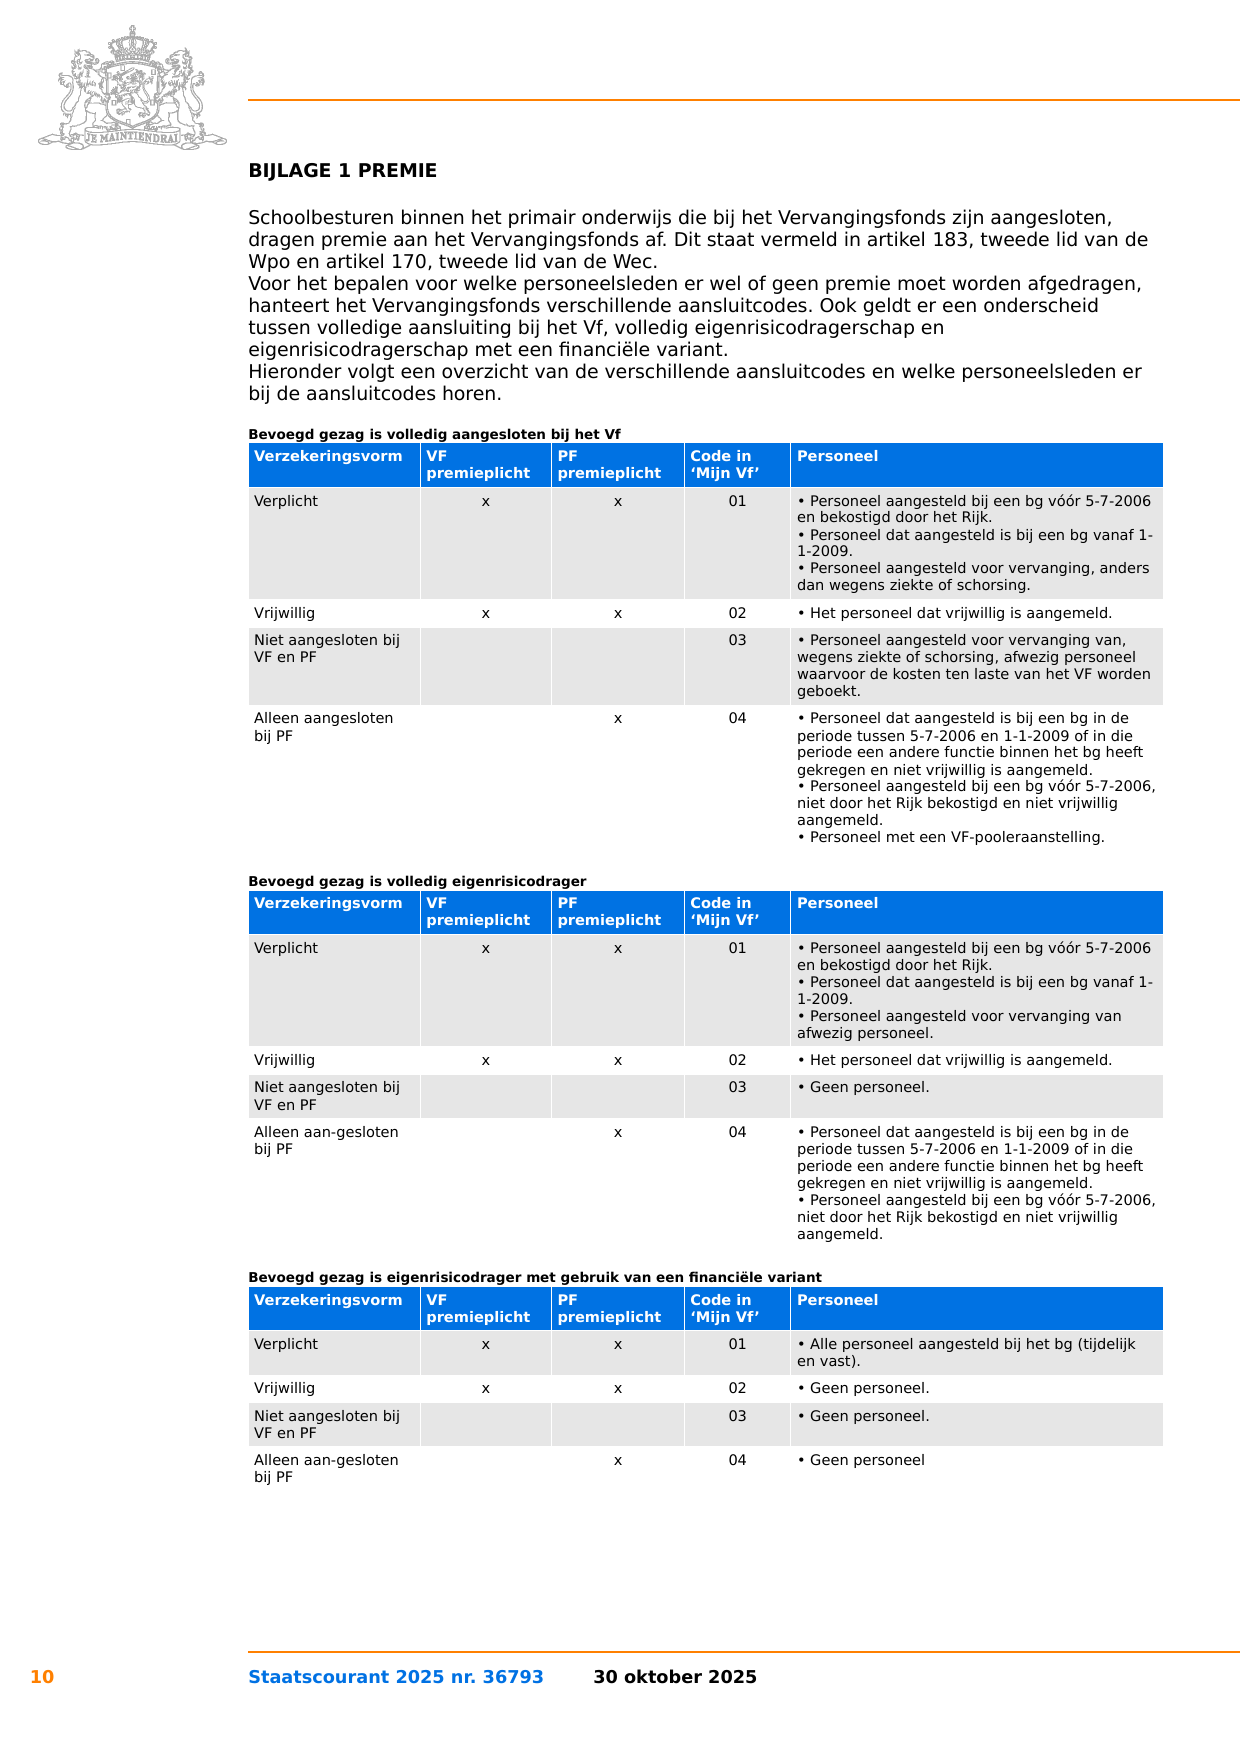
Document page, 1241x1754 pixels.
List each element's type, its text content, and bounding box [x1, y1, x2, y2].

table_cell • Geen personeel. [791, 1376, 1163, 1402]
table_cell 03 [685, 1075, 790, 1118]
table_cell x [552, 706, 684, 851]
text Hieronder volgt een overzicht van de verschillende aansluitcodes en welke personeelsleden er bij de aansluitcodes horen. [248, 361, 1163, 405]
table_cell x [552, 1119, 684, 1247]
table_cell Niet aangesloten bij VF en PF [249, 628, 420, 705]
table_cell Verzekeringsvorm [249, 1287, 420, 1330]
table_cell Verplicht [249, 488, 420, 599]
table_cell 04 [685, 1119, 790, 1247]
table_cell Verplicht [249, 935, 420, 1046]
table_cell x [421, 1331, 551, 1375]
picture [38, 25, 227, 150]
table_cell • Het personeel dat vrijwillig is aangemeld. [791, 1047, 1163, 1074]
table_cell 04 [685, 1448, 790, 1491]
table_cell Vrijwillig [249, 1376, 420, 1402]
table_cell [421, 1403, 551, 1446]
table_cell x [552, 600, 684, 626]
table_cell x [421, 1376, 551, 1402]
subtitle BIJLAGE 1 PREMIE [248, 160, 1163, 182]
table_header Bevoegd gezag is volledig eigenrisicodrager [248, 874, 1163, 889]
table_cell VF premieplicht [421, 443, 551, 487]
table_cell Alleen aan-gesloten bij PF [249, 1119, 420, 1247]
table_cell [421, 1448, 551, 1491]
table_cell Personeel [791, 891, 1163, 934]
table_cell [421, 1119, 551, 1247]
table_cell x [421, 488, 551, 599]
table_cell Verplicht [249, 1331, 420, 1375]
table_cell Niet aangesloten bij VF en PF [249, 1075, 420, 1118]
text Voor het bepalen voor welke personeelsleden er wel of geen premie moet worden afgedragen, hanteert het Vervangingsfonds verschillende aansluitcodes. Ook geldt er een onderscheid tussen volledige aansluiting bij het Vf, volledig eigenrisicodragerschap en eigenrisicodragerschap met een financiële variant. [248, 273, 1163, 361]
table_cell [552, 1403, 684, 1446]
table_cell 03 [685, 1403, 790, 1446]
table_cell x [421, 935, 551, 1046]
table_cell x [552, 935, 684, 1046]
table_cell • Het personeel dat vrijwillig is aangemeld. [791, 600, 1163, 626]
text Schoolbesturen binnen het primair onderwijs die bij het Vervangingsfonds zijn aangesloten, dragen premie aan het Vervangingsfonds af. Dit staat vermeld in artikel 183, tweede lid van de Wpo en artikel 170, tweede lid van de Wec. [248, 207, 1163, 273]
table_cell 01 [685, 1331, 790, 1375]
table_cell • Personeel dat aangesteld is bij een bg in de periode tussen 5-7-2006 en 1-1-2009 of in die periode een andere functie binnen het bg heeft gekregen en niet vrijwillig is aangemeld. • Personeel aangesteld bij een bg vóór 5-7-2006, niet door het Rijk bekostigd en niet vrijwillig aangemeld. • Personeel met een VF-pooleraanstelling. [791, 706, 1163, 851]
table_cell [552, 1075, 684, 1118]
table_cell • Personeel aangesteld bij een bg vóór 5-7-2006 en bekostigd door het Rijk. • Personeel dat aangesteld is bij een bg vanaf 1-1-2009. • Personeel aangesteld voor vervanging van afwezig personeel. [791, 935, 1163, 1046]
table_cell [421, 1075, 551, 1118]
table_cell Verzekeringsvorm [249, 443, 420, 487]
table_cell Code in ‘Mijn Vf’ [685, 891, 790, 934]
table_cell [552, 628, 684, 705]
table_cell • Personeel aangesteld voor vervanging van, wegens ziekte of schorsing, afwezig personeel waarvoor de kosten ten laste van het VF worden geboekt. [791, 628, 1163, 705]
table_cell VF premieplicht [421, 1287, 551, 1330]
table_cell x [552, 1448, 684, 1491]
table_cell x [421, 600, 551, 626]
table_cell x [421, 1047, 551, 1074]
table_cell Code in ‘Mijn Vf’ [685, 1287, 790, 1330]
table_cell Personeel [791, 1287, 1163, 1330]
table_cell 03 [685, 628, 790, 705]
table_cell Alleen aangesloten bij PF [249, 706, 420, 851]
table_cell 01 [685, 488, 790, 599]
table_cell x [552, 1331, 684, 1375]
table_cell PF premieplicht [552, 891, 684, 934]
table_cell VF premieplicht [421, 891, 551, 934]
table_cell 02 [685, 600, 790, 626]
table_cell x [552, 1047, 684, 1074]
table_cell Personeel [791, 443, 1163, 487]
table_cell PF premieplicht [552, 443, 684, 487]
table_cell x [552, 488, 684, 599]
table_header Bevoegd gezag is volledig aangesloten bij het Vf [248, 427, 1163, 442]
table_cell • Personeel dat aangesteld is bij een bg in de periode tussen 5-7-2006 en 1-1-2009 of in die periode een andere functie binnen het bg heeft gekregen en niet vrijwillig is aangemeld. • Personeel aangesteld bij een bg vóór 5-7-2006, niet door het Rijk bekostigd en niet vrijwillig aangemeld. [791, 1119, 1163, 1247]
table_header Bevoegd gezag is eigenrisicodrager met gebruik van een financiële variant [248, 1270, 1163, 1286]
table_cell x [552, 1376, 684, 1402]
table_cell Verzekeringsvorm [249, 891, 420, 934]
table_cell • Personeel aangesteld bij een bg vóór 5-7-2006 en bekostigd door het Rijk. • Personeel dat aangesteld is bij een bg vanaf 1-1-2009. • Personeel aangesteld voor vervanging, anders dan wegens ziekte of schorsing. [791, 488, 1163, 599]
table_cell 04 [685, 706, 790, 851]
table_cell Niet aangesloten bij VF en PF [249, 1403, 420, 1446]
table_cell • Geen personeel. [791, 1403, 1163, 1446]
table_cell [421, 706, 551, 851]
table_cell Vrijwillig [249, 600, 420, 626]
table_cell • Geen personeel [791, 1448, 1163, 1491]
table_cell [421, 628, 551, 705]
table_cell 02 [685, 1047, 790, 1074]
table_cell • Alle personeel aangesteld bij het bg (tijdelijk en vast). [791, 1331, 1163, 1375]
table_cell 02 [685, 1376, 790, 1402]
table_cell Alleen aan-gesloten bij PF [249, 1448, 420, 1491]
table_cell PF premieplicht [552, 1287, 684, 1330]
table_cell Code in ‘Mijn Vf’ [685, 443, 790, 487]
table_cell Vrijwillig [249, 1047, 420, 1074]
table_cell • Geen personeel. [791, 1075, 1163, 1118]
table_cell 01 [685, 935, 790, 1046]
